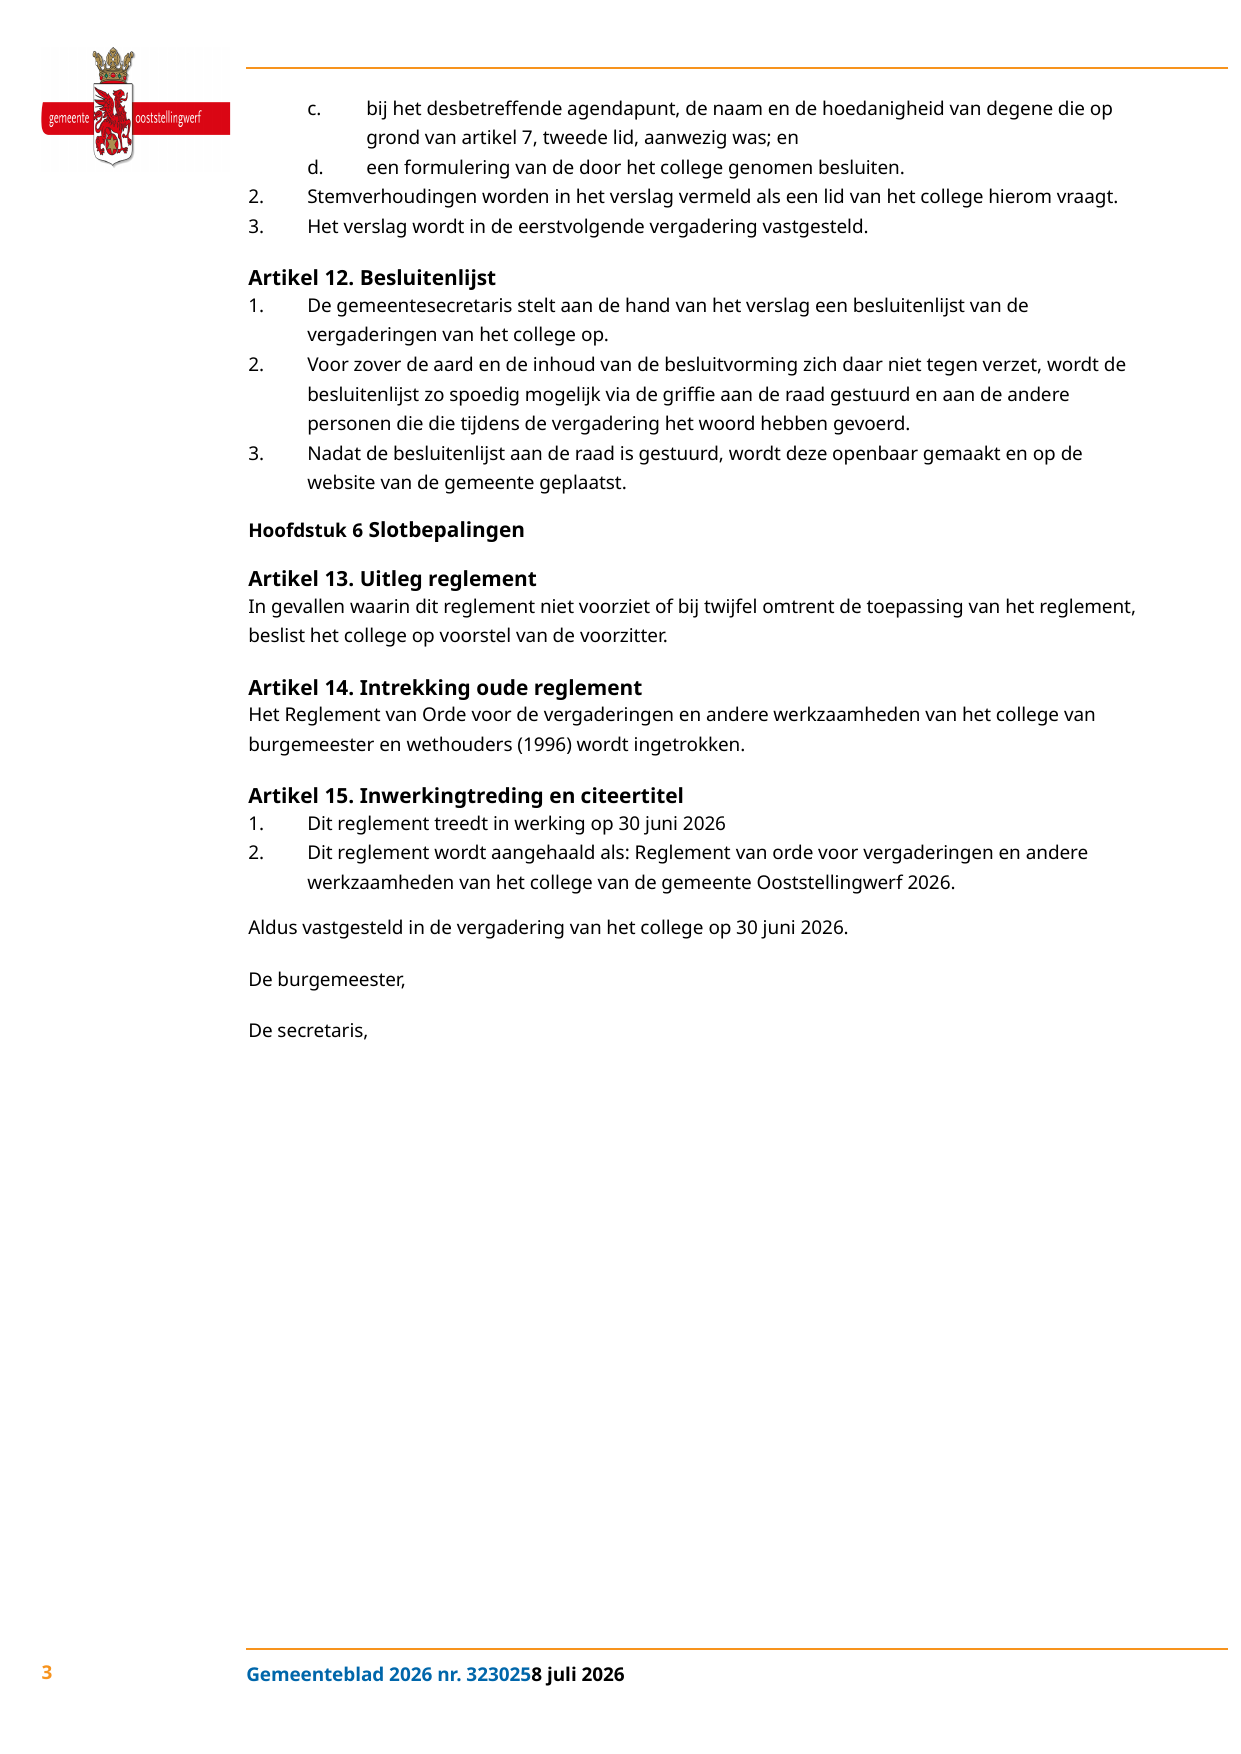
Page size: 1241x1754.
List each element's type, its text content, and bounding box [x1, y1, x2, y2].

text De secretaris, [248, 1017, 1152, 1043]
list Dit reglement wordt aangehaald als: Reglement van orde voor vergaderingen en andere werkzaamheden van het college van de gemeente Ooststellingwerf 2026. [248, 839, 1152, 894]
list Voor zover de aard en de inhoud van de besluitvorming zich daar niet tegen verzet, wordt de besluitenlijst zo spoedig mogelijk via de griffie aan de raad gestuurd en aan de andere personen die die tijdens de vergadering het woord hebben gevoerd. [248, 351, 1152, 436]
text Artikel 14. Intrekking oude reglement [248, 673, 1152, 701]
text Artikel 13. Uitleg reglement [248, 564, 1152, 593]
text Hoofdstuk 6 Slotbepalingen [248, 515, 1152, 543]
text De burgemeester, [248, 966, 1152, 992]
text In gevallen waarin dit reglement niet voorziet of bij twijfel omtrent de toepassing van het reglement, beslist het college op voorstel van de voorzitter. [248, 593, 1152, 648]
text Aldus vastgesteld in de vergadering van het college op 30 juni 2026. [248, 914, 1152, 940]
picture [41, 47, 231, 172]
list Het verslag wordt in de eerstvolgende vergadering vastgesteld. [248, 213, 1152, 239]
list De gemeentesecretaris stelt aan de hand van het verslag een besluitenlijst van de vergaderingen van het college op. [248, 292, 1152, 347]
text Artikel 12. Besluitenlijst [248, 263, 1152, 292]
list bij het desbetreffende agendapunt, de naam en de hoedanigheid van degene die op grond van artikel 7, tweede lid, aanwezig was; en [307, 95, 1152, 150]
list Stemverhoudingen worden in het verslag vermeld als een lid van het college hierom vraagt. [248, 183, 1152, 209]
text Artikel 15. Inwerkingtreding en citeertitel [248, 781, 1152, 810]
list Nadat de besluitenlijst aan de raad is gestuurd, wordt deze openbaar gemaakt en op de website van de gemeente geplaatst. [248, 440, 1152, 495]
text Het Reglement van Orde voor de vergaderingen en andere werkzaamheden van het college van burgemeester en wethouders (1996) wordt ingetrokken. [248, 701, 1152, 757]
list een formulering van de door het college genomen besluiten. [307, 154, 1152, 180]
list Dit reglement treedt in werking op 30 juni 2026 [248, 810, 1152, 835]
